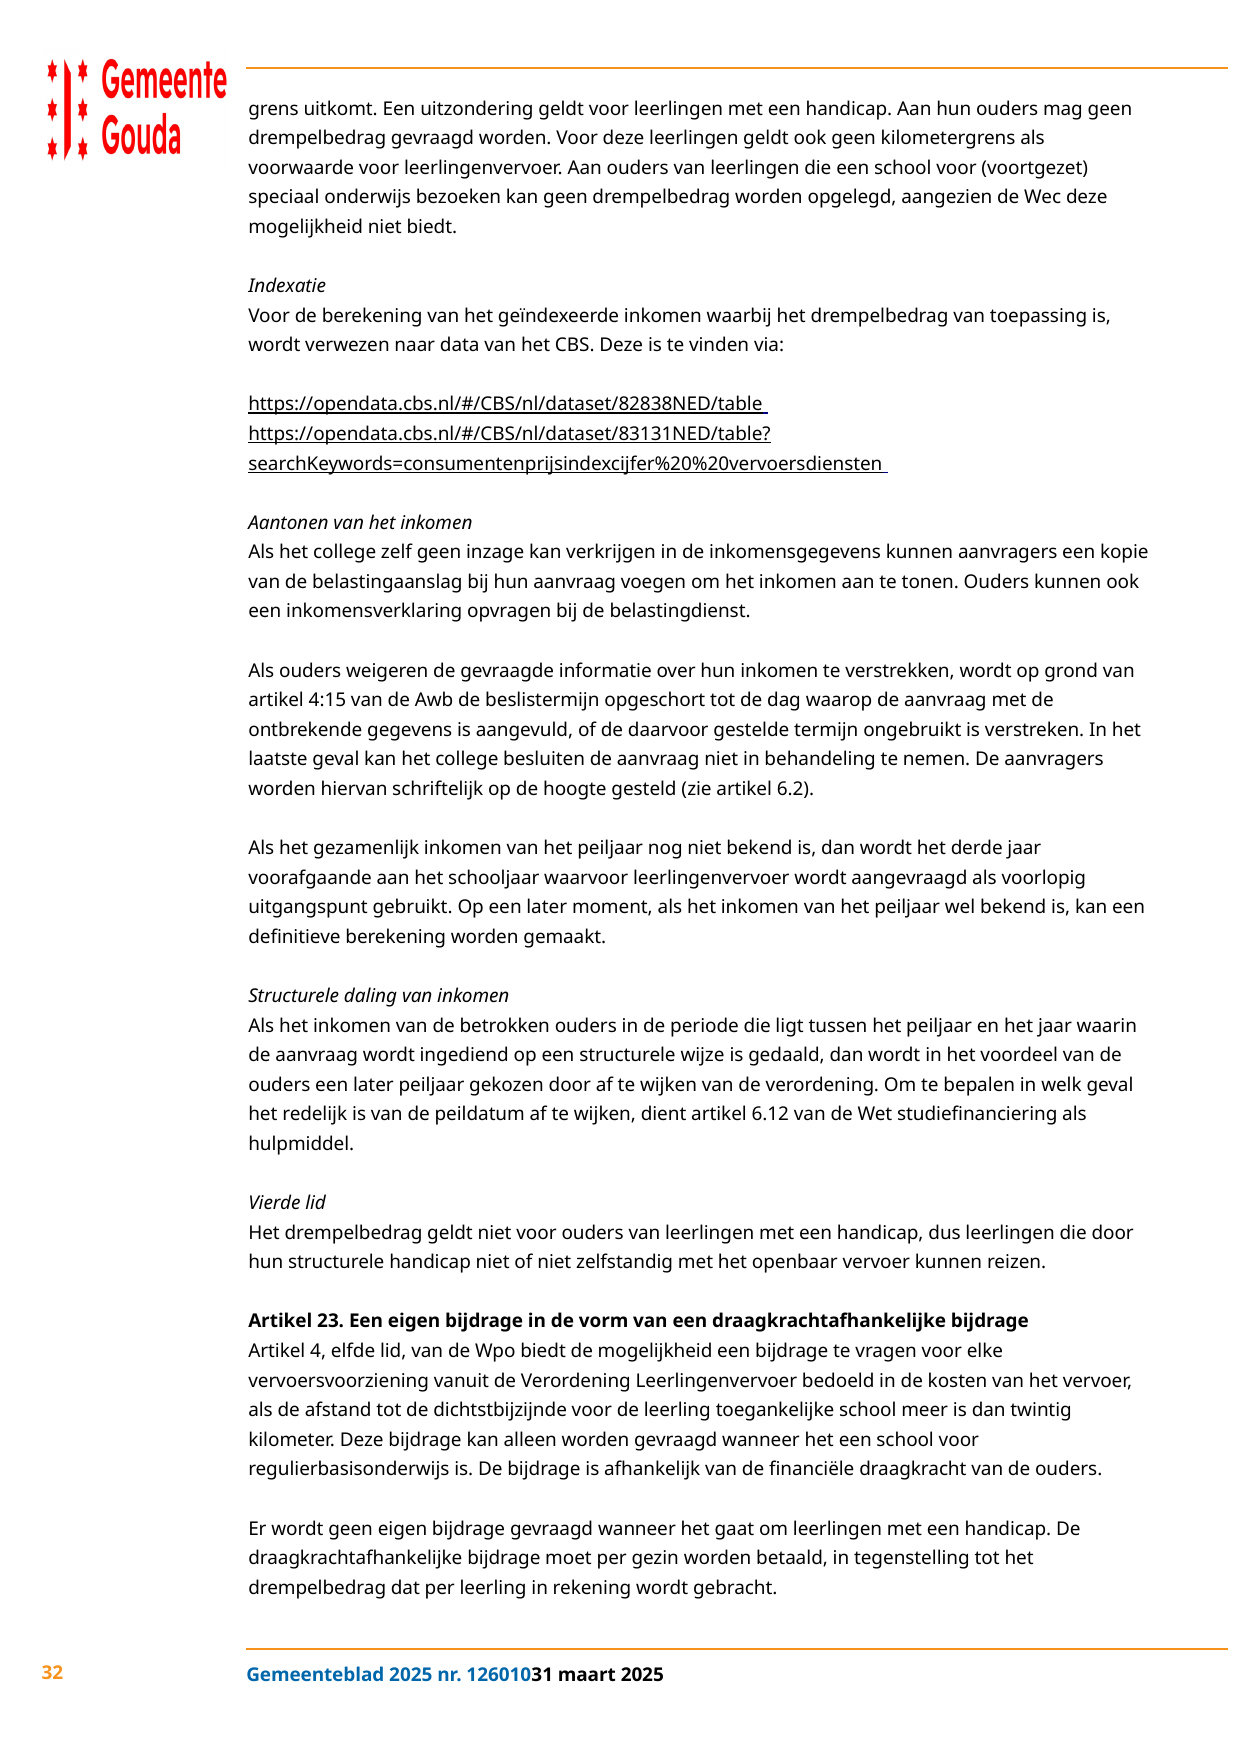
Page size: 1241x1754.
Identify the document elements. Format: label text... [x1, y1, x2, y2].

text Als het inkomen van de betrokken ouders in de periode die ligt tussen het peiljaar en het jaar waarin de aanvraag wordt ingediend op een structurele wijze is gedaald, dan wordt in het voordeel van de ouders een later peiljaar gekozen door af te wijken van de verordening. Om te bepalen in welk geval het redelijk is van de peildatum af te wijken, dient artikel 6.12 van de Wet studiefinanciering als hulpmiddel. [248, 1012, 1152, 1156]
text grens uitkomt. Een uitzondering geldt voor leerlingen met een handicap. Aan hun ouders mag geen drempelbedrag gevraagd worden. Voor deze leerlingen geldt ook geen kilometergrens als voorwaarde voor leerlingenvervoer. Aan ouders van leerlingen die een school voor (voortgezet) speciaal onderwijs bezoeken kan geen drempelbedrag worden opgelegd, aangezien de Wec deze mogelijkheid niet biedt. [248, 95, 1152, 239]
text Als het gezamenlijk inkomen van het peiljaar nog niet bekend is, dan wordt het derde jaar voorafgaande aan het schooljaar waarvoor leerlingenvervoer wordt aangevraagd als voorlopig uitgangspunt gebruikt. Op een later moment, als het inkomen van het peiljaar wel bekend is, kan een definitieve berekening worden gemaakt. [248, 834, 1152, 949]
text Artikel 23. Een eigen bijdrage in de vorm van een draagkrachtafhankelijke bijdrage [248, 1308, 1152, 1333]
text Structurele daling van inkomen [248, 982, 1152, 1008]
text https://opendata.cbs.nl/#/CBS/nl/dataset/83131NED/table?searchKeywords=consumentenprijsindexcijfer%20%20vervoersdiensten [248, 420, 1152, 476]
text Indexatie [248, 272, 1152, 298]
text Vierde lid [248, 1189, 1152, 1215]
picture [41, 47, 231, 172]
text Voor de berekening van het geïndexeerde inkomen waarbij het drempelbedrag van toepassing is, wordt verwezen naar data van het CBS. Deze is te vinden via: [248, 302, 1152, 357]
text Artikel 4, elfde lid, van de Wpo biedt de mogelijkheid een bijdrage te vragen voor elke vervoersvoorziening vanuit de Verordening Leerlingenvervoer bedoeld in de kosten van het vervoer, als de afstand tot de dichtstbijzijnde voor de leerling toegankelijke school meer is dan twintig kilometer. Deze bijdrage kan alleen worden gevraagd wanneer het een school voor regulierbasisonderwijs is. De bijdrage is afhankelijk van de financiële draagkracht van de ouders. [248, 1337, 1152, 1481]
text https://opendata.cbs.nl/#/CBS/nl/dataset/82838NED/table [248, 391, 1152, 416]
text Als ouders weigeren de gevraagde informatie over hun inkomen te verstrekken, wordt op grond van artikel 4:15 van de Awb de beslistermijn opgeschort tot de dag waarop de aanvraag met de ontbrekende gegevens is aangevuld, of de daarvoor gestelde termijn ongebruikt is verstreken. In het laatste geval kan het college besluiten de aanvraag niet in behandeling te nemen. De aanvragers worden hiervan schriftelijk op de hoogte gesteld (zie artikel 6.2). [248, 657, 1152, 801]
text Aantonen van het inkomen [248, 509, 1152, 535]
text Als het college zelf geen inzage kan verkrijgen in de inkomensgegevens kunnen aanvragers een kopie van de belastingaanslag bij hun aanvraag voegen om het inkomen aan te tonen. Ouders kunnen ook een inkomensverklaring opvragen bij de belastingdienst. [248, 538, 1152, 623]
text Er wordt geen eigen bijdrage gevraagd wanneer het gaat om leerlingen met een handicap. De draagkrachtafhankelijke bijdrage moet per gezin worden betaald, in tegenstelling tot het drempelbedrag dat per leerling in rekening wordt gebracht. [248, 1515, 1152, 1600]
text Het drempelbedrag geldt niet voor ouders van leerlingen met een handicap, dus leerlingen die door hun structurele handicap niet of niet zelfstandig met het openbaar vervoer kunnen reizen. [248, 1219, 1152, 1274]
